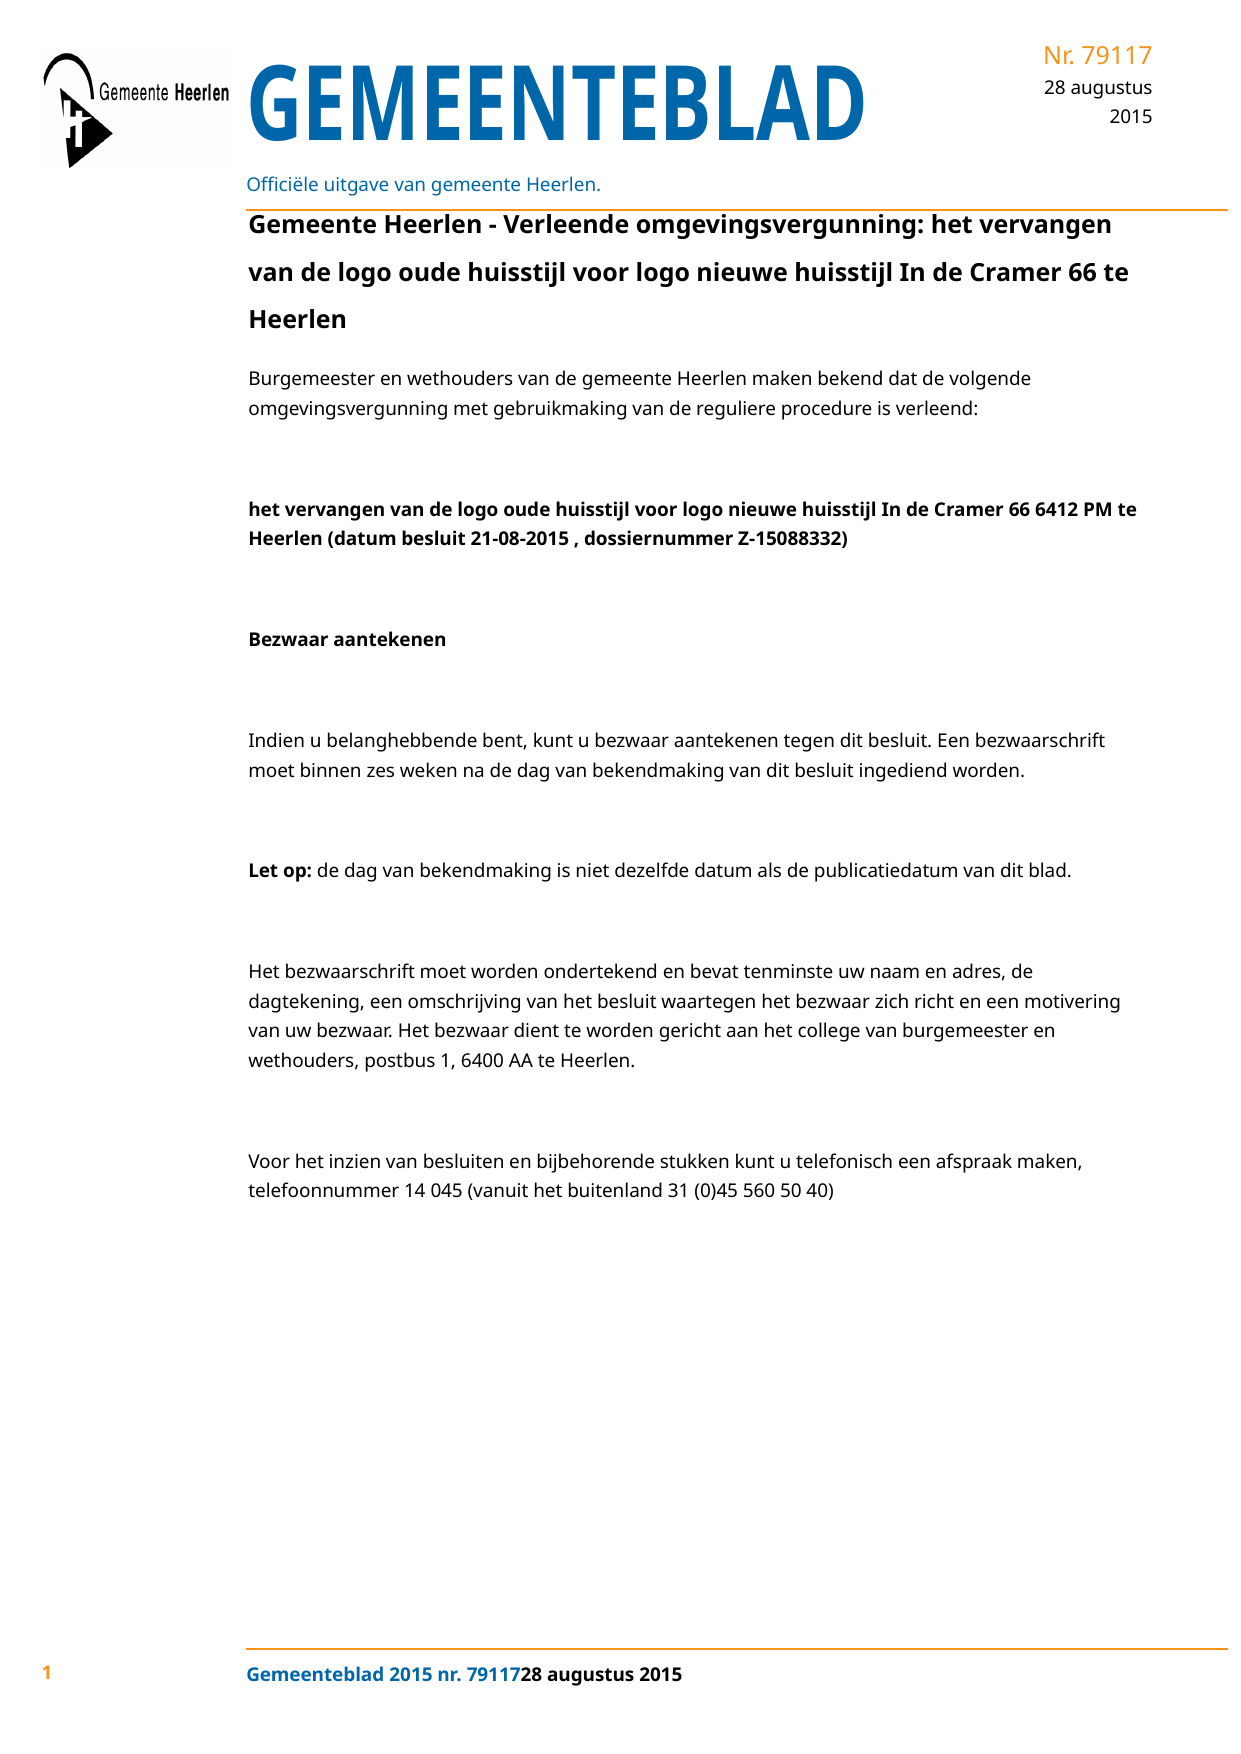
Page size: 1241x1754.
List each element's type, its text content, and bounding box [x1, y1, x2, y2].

text Gemeente Heerlen - Verleende omgevingsvergunning: het vervangen van de logo oude huisstijl voor logo nieuwe huisstijl In de Cramer 66 te Heerlen [248, 211, 1152, 336]
picture [41, 47, 231, 172]
text Let op: de dag van bekendmaking is niet dezelfde datum als de publicatiedatum van dit blad. [248, 858, 1152, 883]
text Indien u belanghebbende bent, kunt u bezwaar aantekenen tegen dit besluit. Een bezwaarschrift moet binnen zes weken na de dag van bekendmaking van dit besluit ingediend worden. [248, 727, 1152, 782]
text Het bezwaarschrift moet worden ondertekend en bevat tenminste uw naam en adres, de dagtekening, een omschrijving van het besluit waartegen het bezwaar zich richt en een motivering van uw bezwaar. Het bezwaar dient te worden gericht aan het college van burgemeester en wethouders, postbus 1, 6400 AA te Heerlen. [248, 958, 1152, 1073]
text het vervangen van de logo oude huisstijl voor logo nieuwe huisstijl In de Cramer 66 6412 PM te Heerlen (datum besluit 21-08-2015 , dossiernummer Z-15088332) [248, 496, 1152, 551]
text Bezwaar aantekenen [248, 626, 1152, 652]
text Voor het inzien van besluiten en bijbehorende stukken kunt u telefonisch een afspraak maken, telefoonnummer 14 045 (vanuit het buitenland 31 (0)45 560 50 40) [248, 1148, 1152, 1203]
text Burgemeester en wethouders van de gemeente Heerlen maken bekend dat de volgende omgevingsvergunning met gebruikmaking van de reguliere procedure is verleend: [248, 366, 1152, 421]
